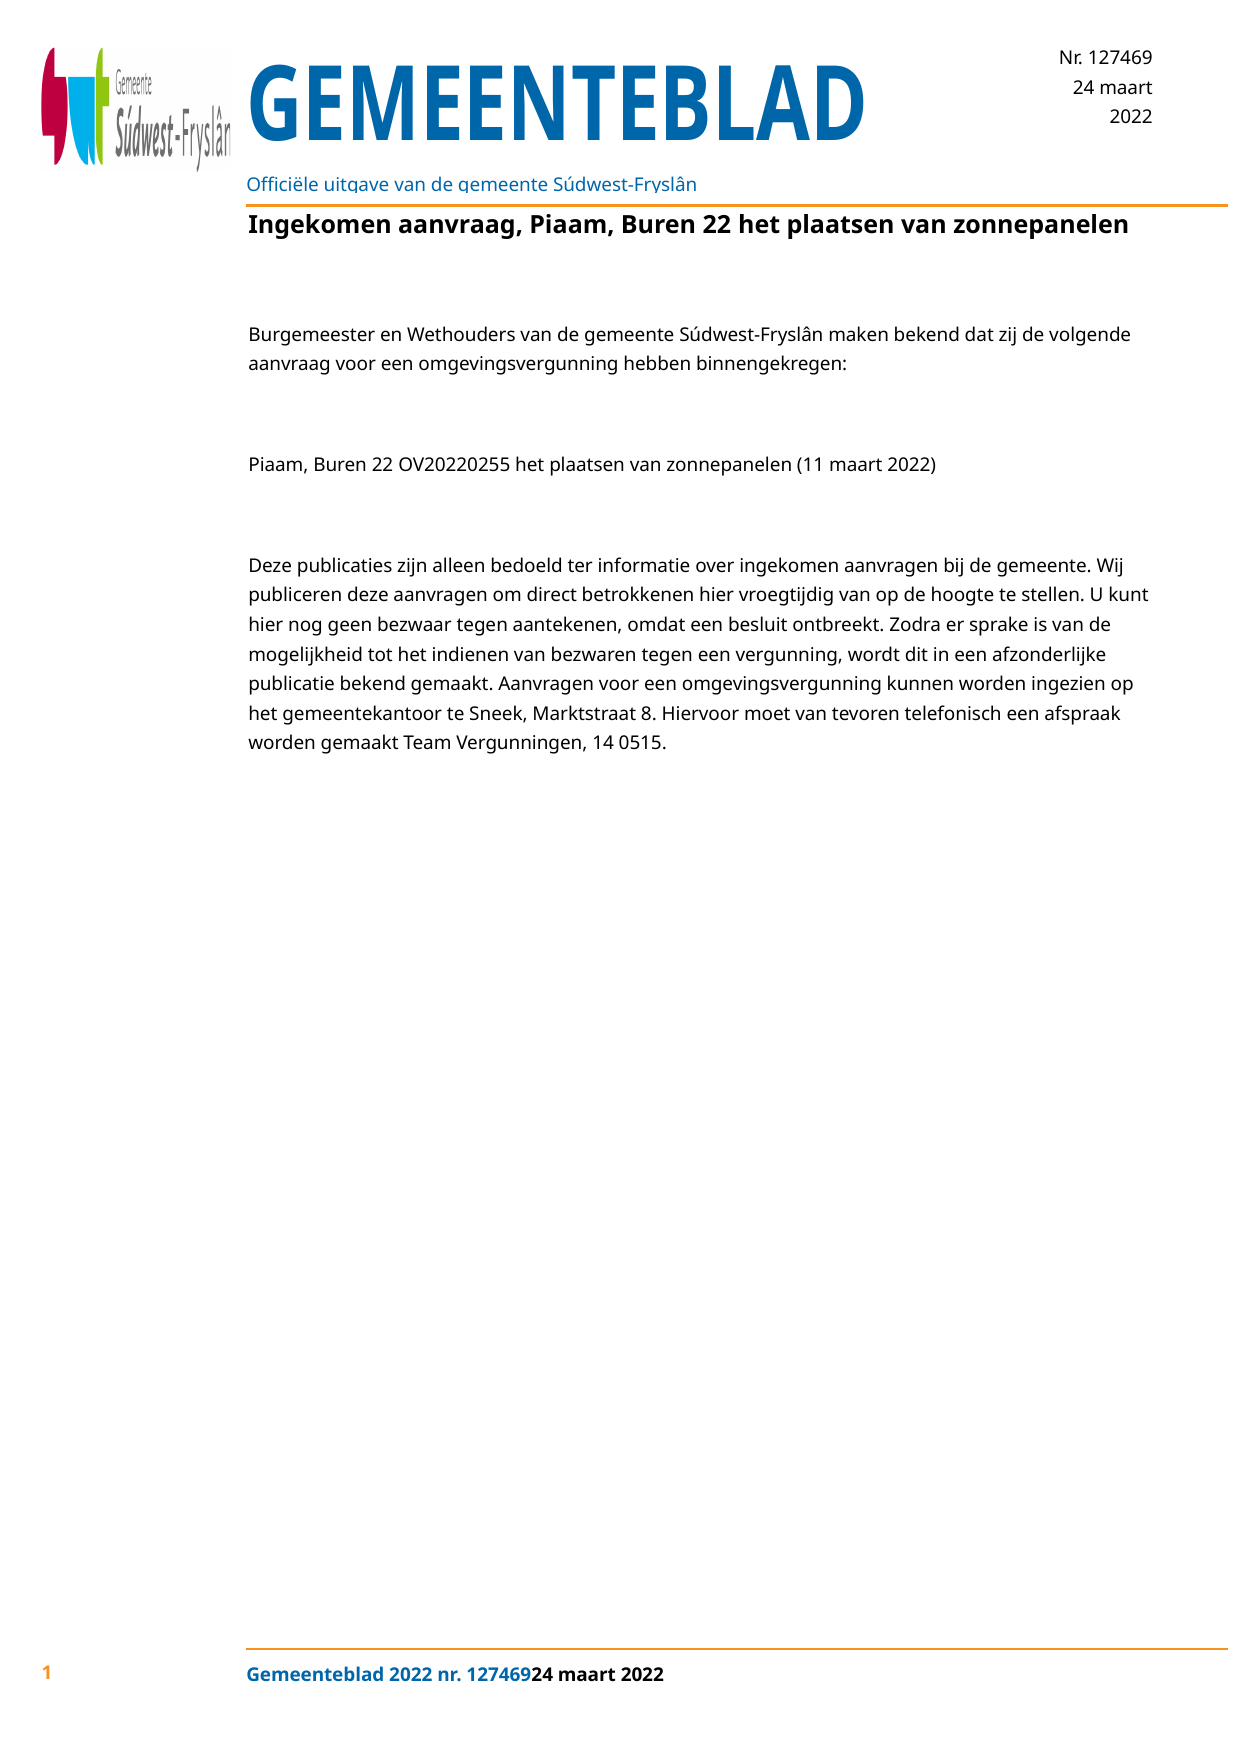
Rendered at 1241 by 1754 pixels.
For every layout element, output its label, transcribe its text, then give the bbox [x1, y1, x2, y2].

text Deze publicaties zijn alleen bedoeld ter informatie over ingekomen aanvragen bij de gemeente. Wij publiceren deze aanvragen om direct betrokkenen hier vroegtijdig van op de hoogte te stellen. U kunt hier nog geen bezwaar tegen aantekenen, omdat een besluit ontbreekt. Zodra er sprake is van de mogelijkheid tot het indienen van bezwaren tegen een vergunning, wordt dit in een afzonderlijke publicatie bekend gemaakt. Aanvragen voor een omgevingsvergunning kunnen worden ingezien op het gemeentekantoor te Sneek, Marktstraat 8. Hiervoor moet van tevoren telefonisch een afspraak worden gemaakt Team Vergunningen, 14 0515. [248, 552, 1152, 755]
picture [41, 47, 231, 172]
text Ingekomen aanvraag, Piaam, Buren 22 het plaatsen van zonnepanelen [248, 207, 1152, 241]
text Piaam, Buren 22 OV20220255 het plaatsen van zonnepanelen (11 maart 2022) [248, 451, 1152, 477]
text Burgemeester en Wethouders van de gemeente Súdwest-Fryslân maken bekend dat zij de volgende aanvraag voor een omgevingsvergunning hebben binnengekregen: [248, 321, 1152, 376]
